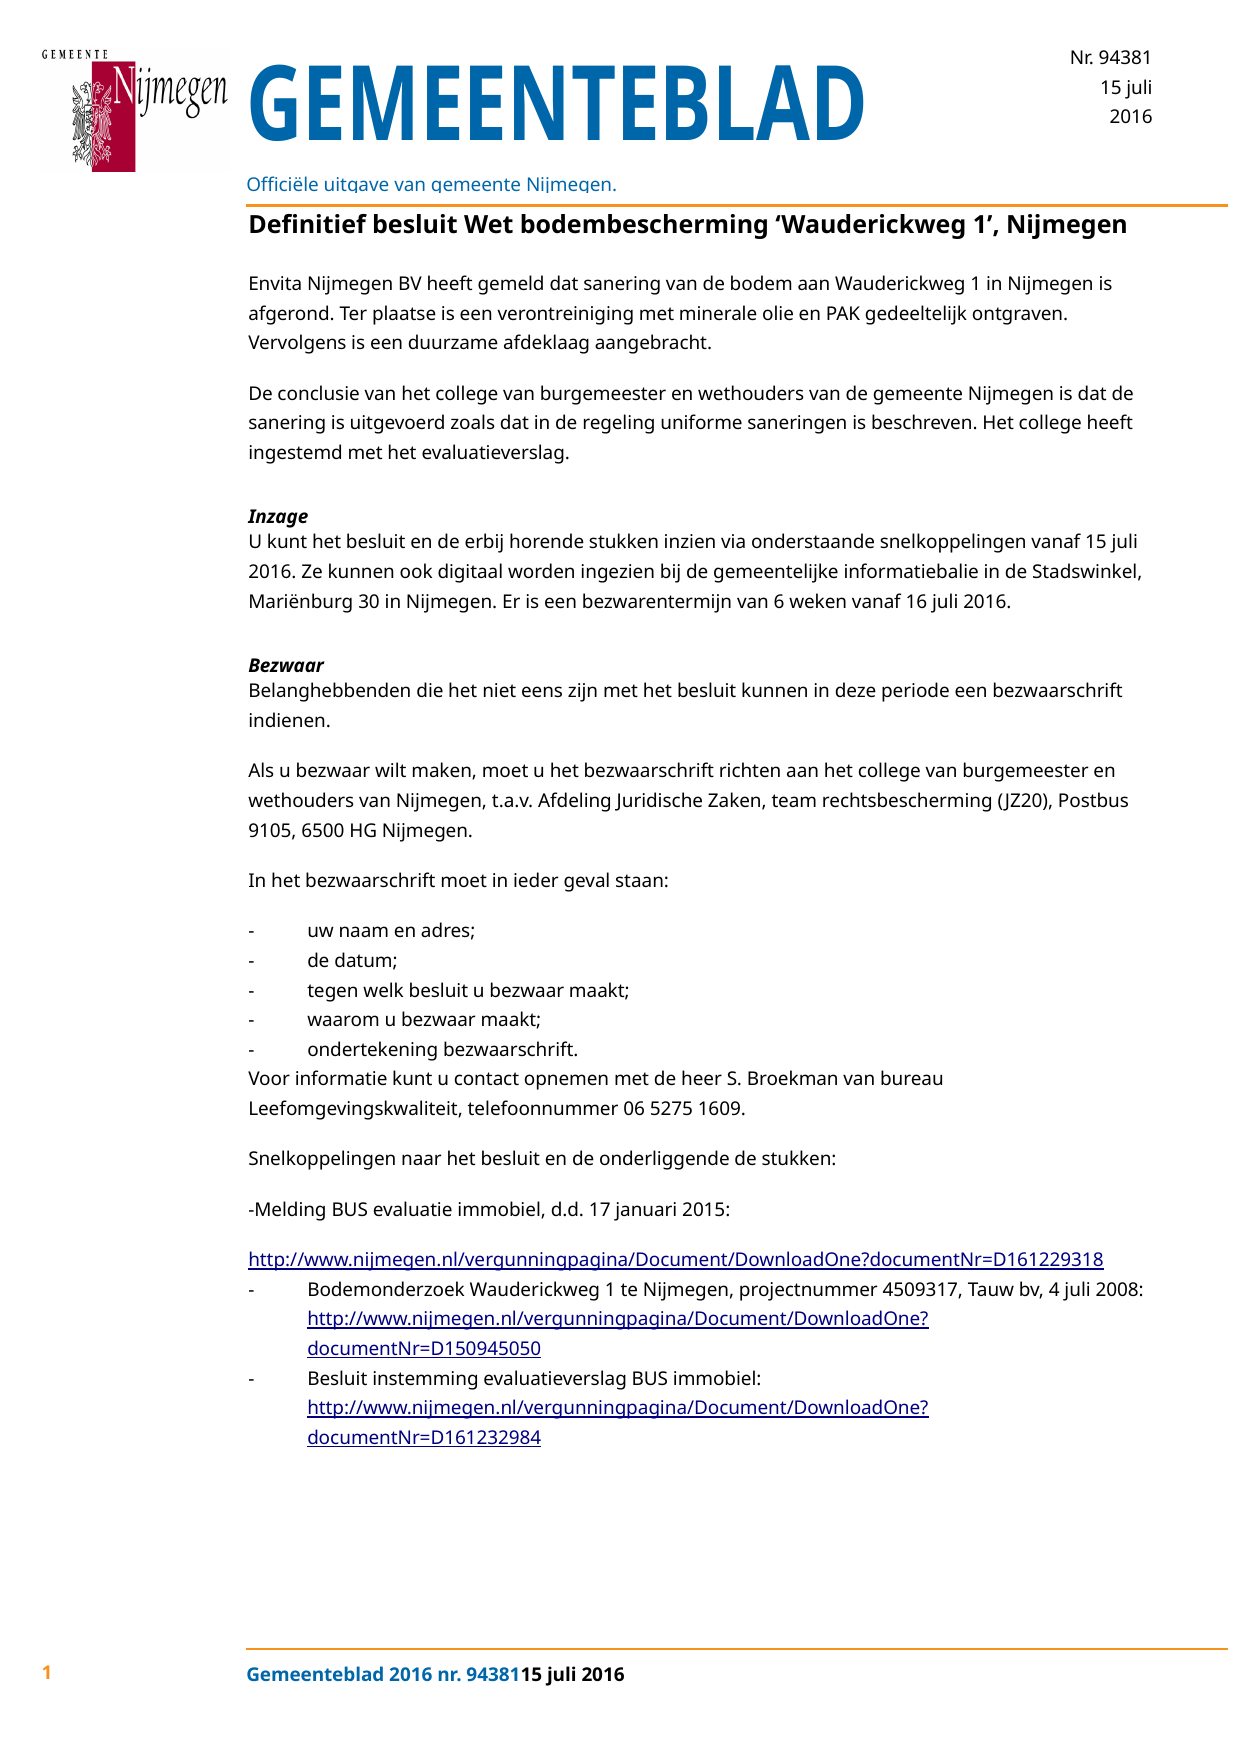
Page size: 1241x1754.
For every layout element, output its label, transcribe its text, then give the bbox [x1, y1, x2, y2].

text -Melding BUS evaluatie immobiel, d.d. 17 januari 2015: [248, 1196, 1152, 1222]
list waarom u bezwaar maakt; [248, 1006, 1152, 1032]
text U kunt het besluit en de erbij horende stukken inzien via onderstaande snelkoppelingen vanaf 15 juli 2016. Ze kunnen ook digitaal worden ingezien bij de gemeentelijke informatiebalie in de Stadswinkel, Mariënburg 30 in Nijmegen. Er is een bezwarentermijn van 6 weken vanaf 16 juli 2016. [248, 529, 1152, 614]
text Als u bezwaar wilt maken, moet u het bezwaarschrift richten aan het college van burgemeester en wethouders van Nijmegen, t.a.v. Afdeling Juridische Zaken, team rechtsbescherming (JZ20), Postbus 9105, 6500 HG Nijmegen. [248, 758, 1152, 842]
text Voor informatie kunt u contact opnemen met de heer S. Broekman van bureau Leefomgevingskwaliteit, telefoonnummer 06 5275 1609. [248, 1066, 1152, 1121]
text Bezwaar [248, 652, 1152, 678]
text De conclusie van het college van burgemeester en wethouders van de gemeente Nijmegen is dat de sanering is uitgevoerd zoals dat in de regeling uniforme saneringen is beschreven. Het college heeft ingestemd met het evaluatieverslag. [248, 380, 1152, 465]
list ondertekening bezwaarschrift. [248, 1036, 1152, 1062]
text http://www.nijmegen.nl/vergunningpagina/Document/DownloadOne?documentNr=D161229318 [248, 1246, 1152, 1272]
picture [41, 47, 231, 172]
text Snelkoppelingen naar het besluit en de onderliggende de stukken: [248, 1146, 1152, 1171]
list Bodemonderzoek Wauderickweg 1 te Nijmegen, projectnummer 4509317, Tauw bv, 4 juli 2008: http://www.nijmegen.nl/vergunningpagina/Document/DownloadOne?documentNr=D150945050 [248, 1276, 1152, 1361]
list Besluit instemming evaluatieverslag BUS immobiel: http://www.nijmegen.nl/vergunningpagina/Document/DownloadOne?documentNr=D161232984 [248, 1365, 1152, 1449]
text In het bezwaarschrift moet in ieder geval staan: [248, 867, 1152, 893]
text Definitief besluit Wet bodembescherming ‘Wauderickweg 1’, Nijmegen [248, 207, 1152, 241]
list uw naam en adres; [248, 918, 1152, 943]
text Belanghebbenden die het niet eens zijn met het besluit kunnen in deze periode een bezwaarschrift indienen. [248, 678, 1152, 733]
list de datum; [248, 947, 1152, 973]
text Envita Nijmegen BV heeft gemeld dat sanering van de bodem aan Wauderickweg 1 in Nijmegen is afgerond. Ter plaatse is een verontreiniging met minerale olie en PAK gedeeltelijk ontgraven. Vervolgens is een duurzame afdeklaag aangebracht. [248, 270, 1152, 355]
list tegen welk besluit u bezwaar maakt; [248, 977, 1152, 1002]
text Inzage [248, 503, 1152, 529]
